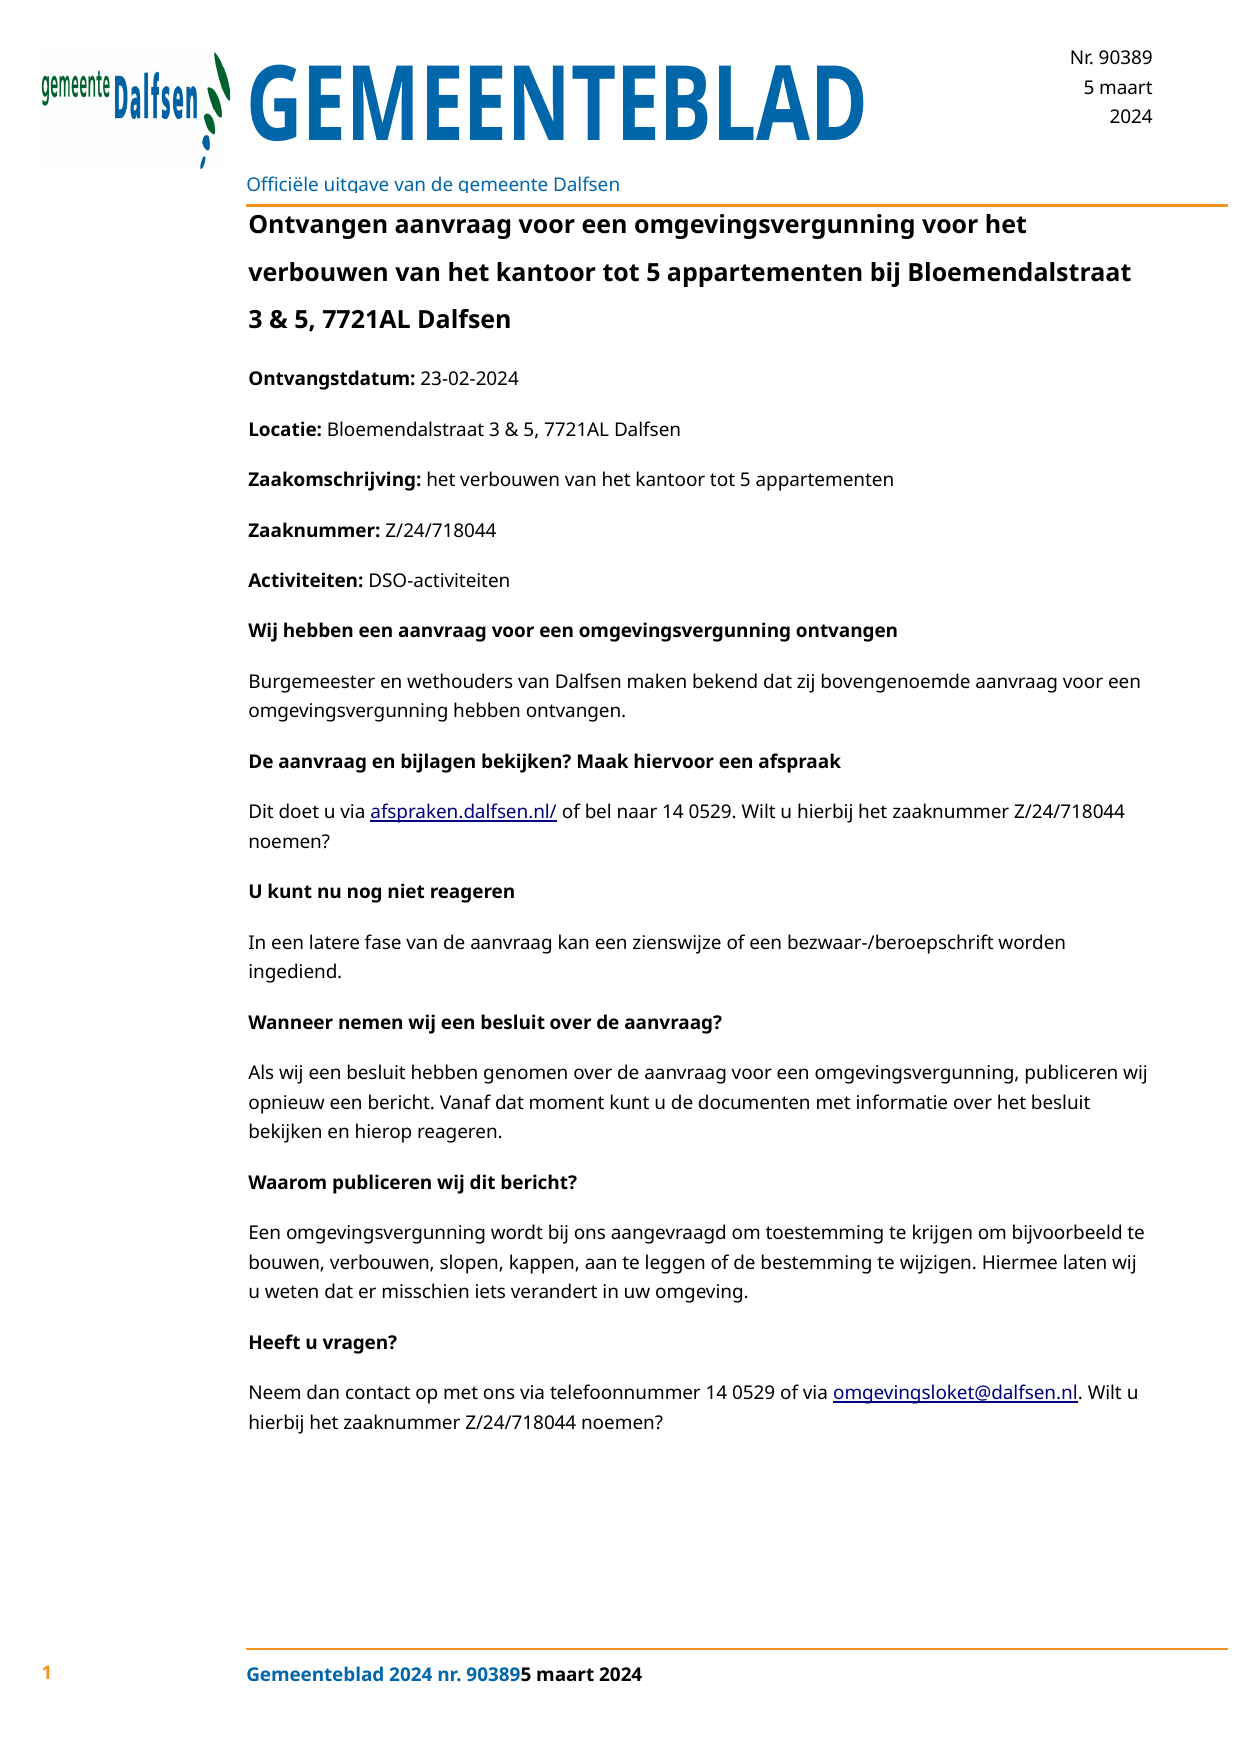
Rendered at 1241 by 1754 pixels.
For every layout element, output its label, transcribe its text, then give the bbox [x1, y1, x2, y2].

text Ontvangen aanvraag voor een omgevingsvergunning voor het verbouwen van het kantoor tot 5 appartementen bij Bloemendalstraat 3 & 5, 7721AL Dalfsen [248, 207, 1152, 336]
text In een latere fase van de aanvraag kan een zienswijze of een bezwaar-/beroepschrift worden ingediend. [248, 929, 1152, 984]
text Activiteiten: DSO-activiteiten [248, 567, 1152, 593]
text Een omgevingsvergunning wordt bij ons aangevraagd om toestemming te krijgen om bijvoorbeeld te bouwen, verbouwen, slopen, kappen, aan te leggen of de bestemming te wijzigen. Hiermee laten wij u weten dat er misschien iets verandert in uw omgeving. [248, 1219, 1152, 1304]
text Dit doet u via afspraken.dalfsen.nl/ of bel naar 14 0529. Wilt u hierbij het zaaknummer Z/24/718044 noemen? [248, 798, 1152, 854]
text Neem dan contact op met ons via telefoonnummer 14 0529 of via omgevingsloket@dalfsen.nl. Wilt u hierbij het zaaknummer Z/24/718044 noemen? [248, 1379, 1152, 1434]
text Als wij een besluit hebben genomen over de aanvraag voor een omgevingsvergunning, publiceren wij opnieuw een bericht. Vanaf dat moment kunt u de documenten met informatie over het besluit bekijken en hierop reageren. [248, 1059, 1152, 1144]
text Burgemeester en wethouders van Dalfsen maken bekend dat zij bovengenoemde aanvraag voor een omgevingsvergunning hebben ontvangen. [248, 668, 1152, 723]
text De aanvraag en bijlagen bekijken? Maak hiervoor een afspraak [248, 748, 1152, 774]
text U kunt nu nog niet reageren [248, 878, 1152, 904]
text Wanneer nemen wij een besluit over de aanvraag? [248, 1009, 1152, 1034]
text Heeft u vragen? [248, 1329, 1152, 1354]
picture [41, 47, 231, 172]
text Waarom publiceren wij dit bericht? [248, 1169, 1152, 1194]
text Wij hebben een aanvraag voor een omgevingsvergunning ontvangen [248, 618, 1152, 643]
text Zaaknummer: Z/24/718044 [248, 517, 1152, 542]
text Ontvangstdatum: 23-02-2024 [248, 366, 1152, 391]
text Locatie: Bloemendalstraat 3 & 5, 7721AL Dalfsen [248, 416, 1152, 442]
text Zaakomschrijving: het verbouwen van het kantoor tot 5 appartementen [248, 466, 1152, 492]
